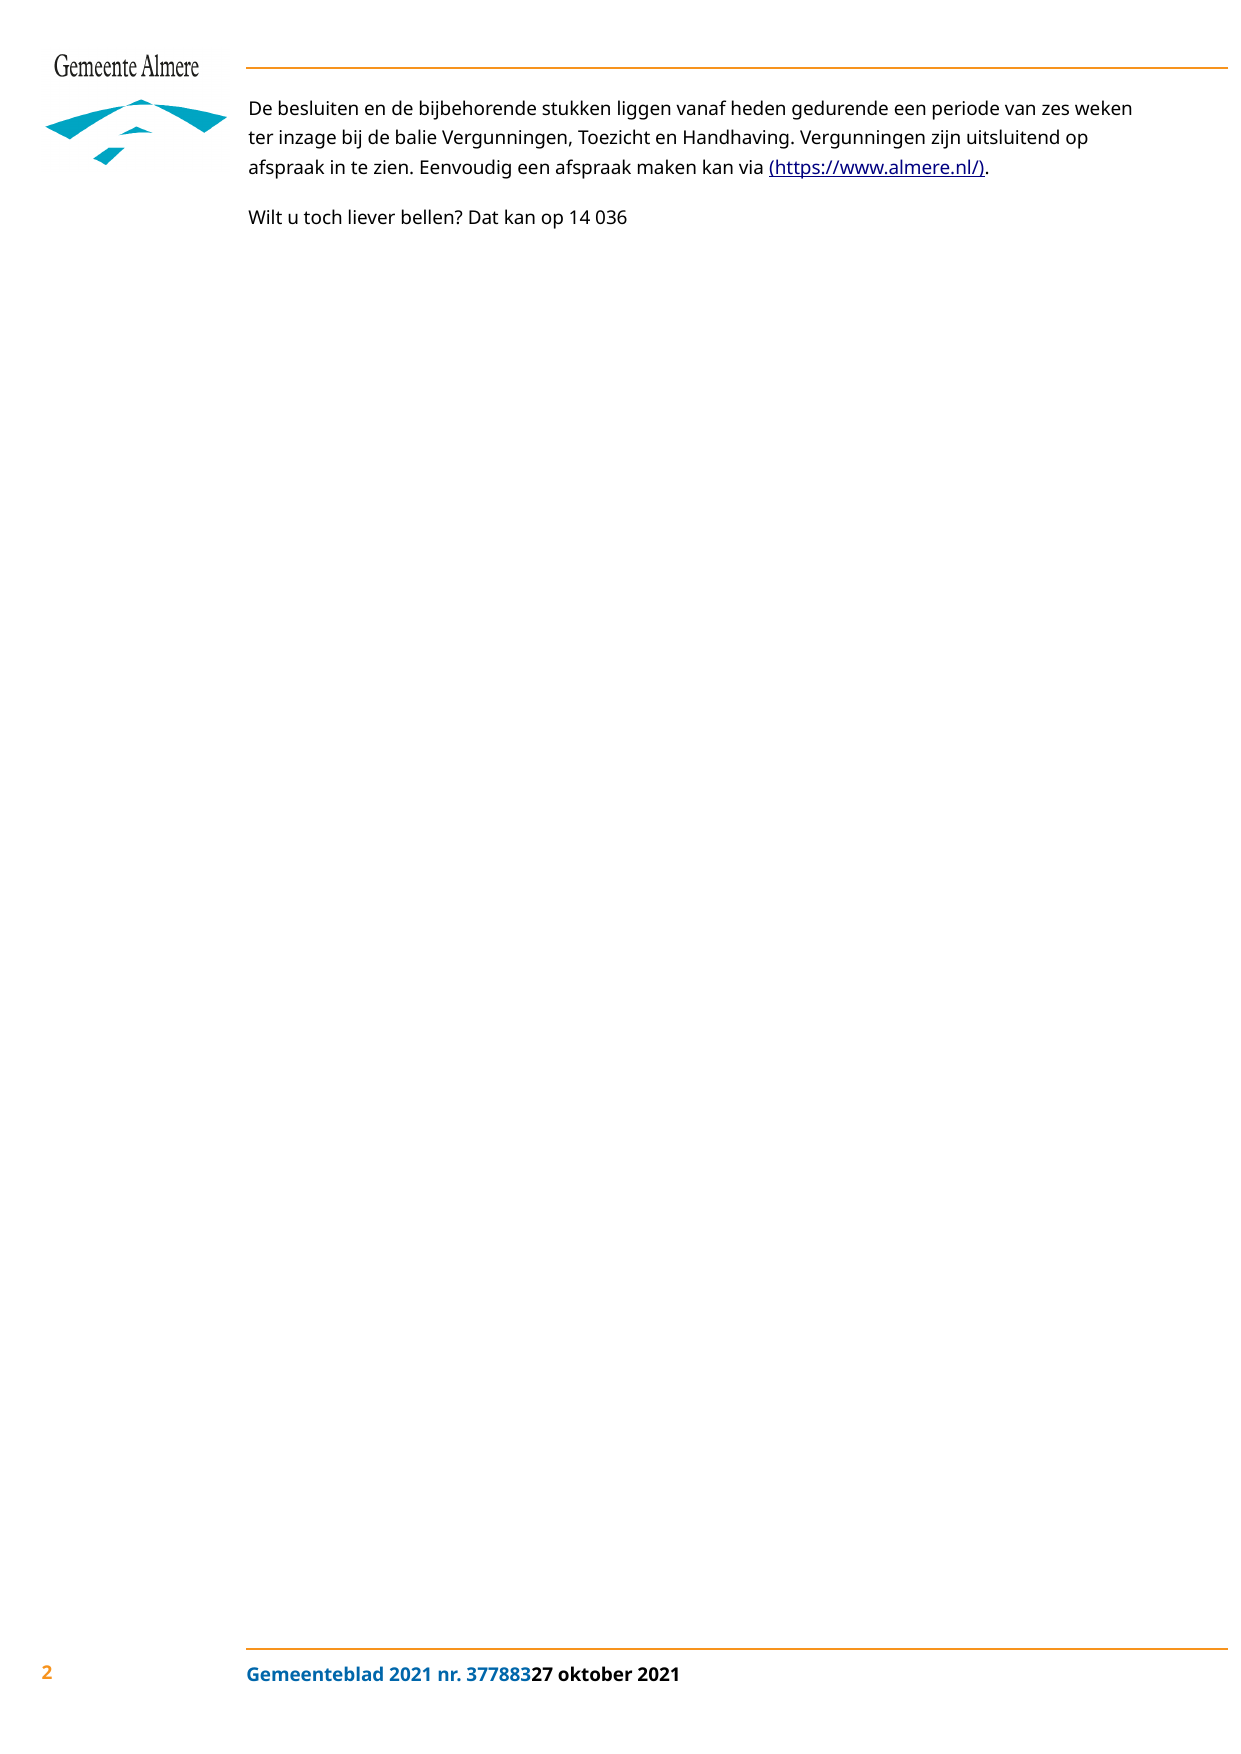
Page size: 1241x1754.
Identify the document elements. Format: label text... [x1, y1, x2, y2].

picture [41, 47, 231, 172]
text Wilt u toch liever bellen? Dat kan op 14 036 [248, 204, 1152, 230]
text De besluiten en de bijbehorende stukken liggen vanaf heden gedurende een periode van zes weken ter inzage bij de balie Vergunningen, Toezicht en Handhaving. Vergunningen zijn uitsluitend op afspraak in te zien. Eenvoudig een afspraak maken kan via (https://www.almere.nl/). [248, 95, 1152, 180]
